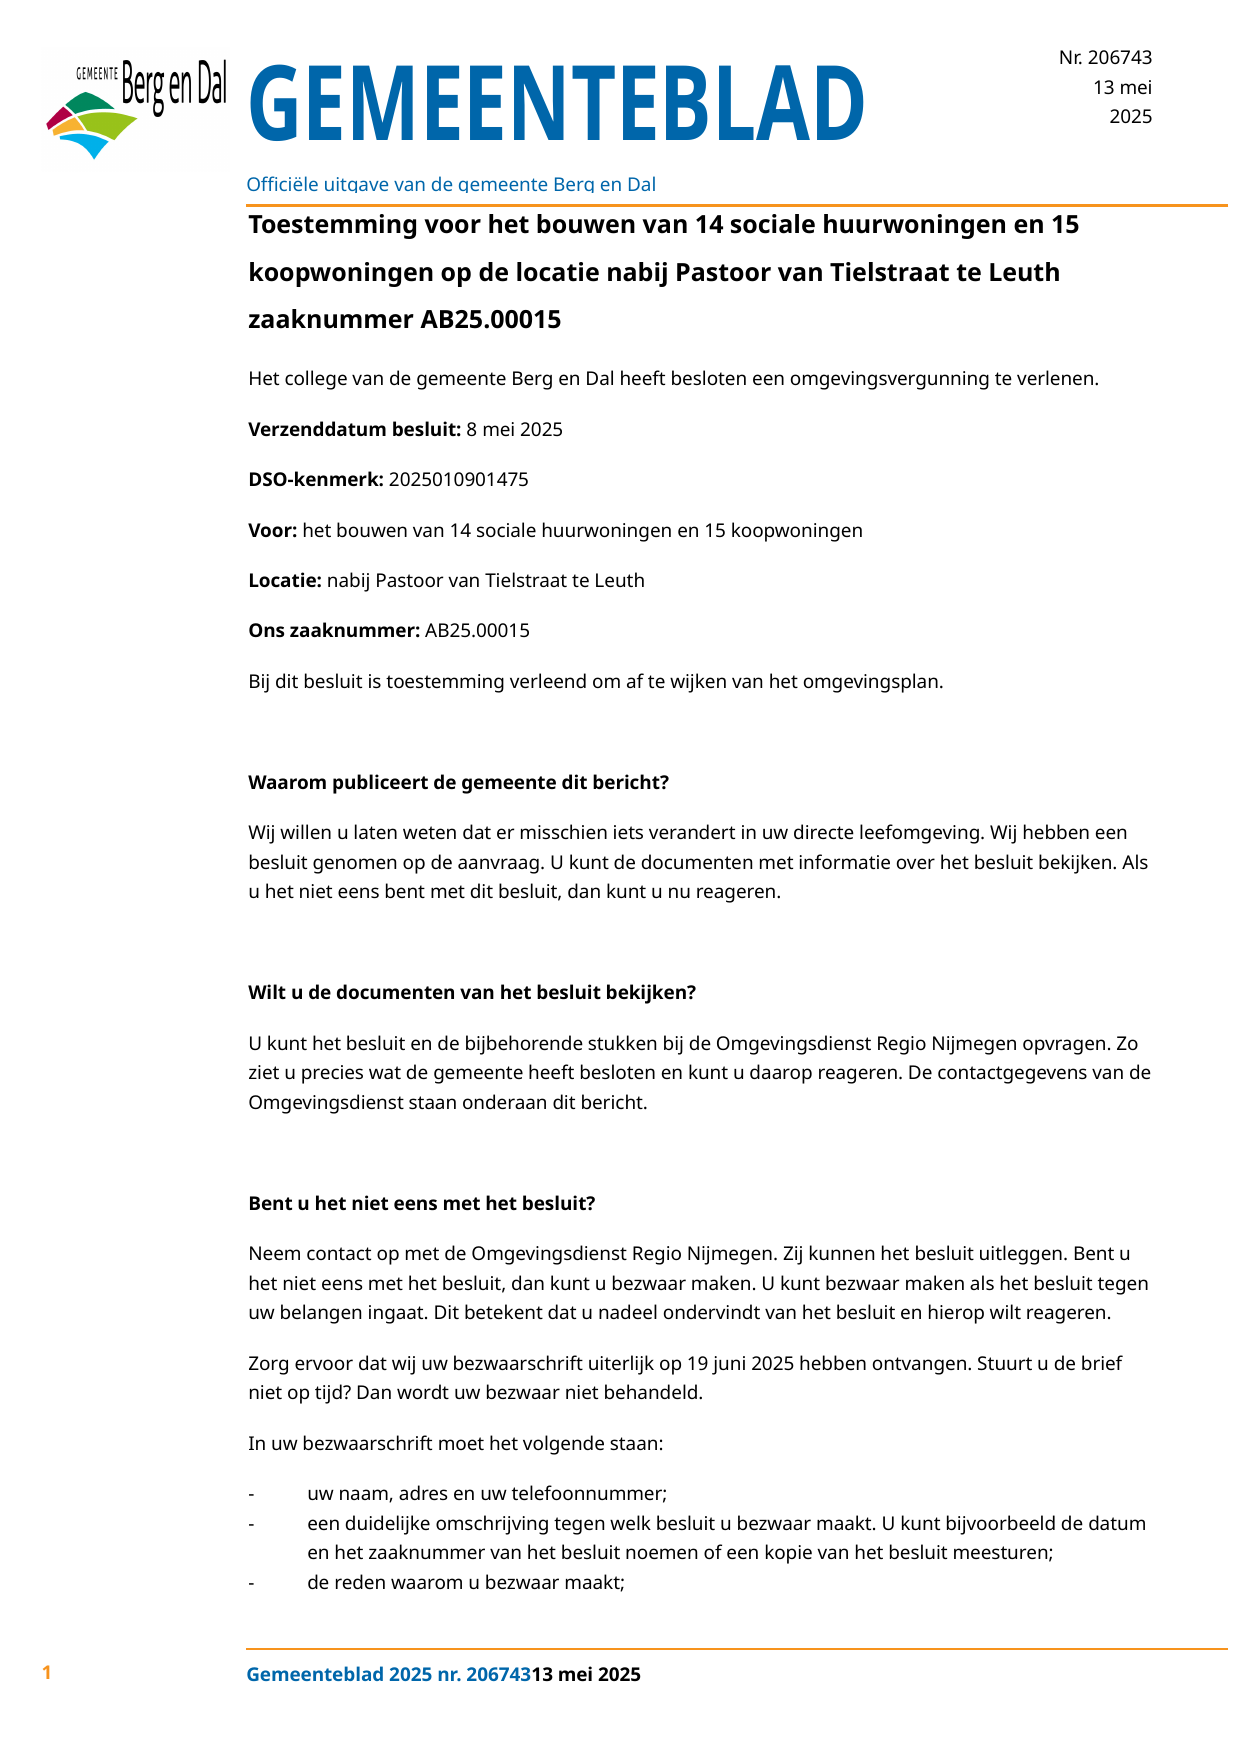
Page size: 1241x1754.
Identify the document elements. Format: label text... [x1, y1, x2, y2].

text Wilt u de documenten van het besluit bekijken? [248, 979, 1152, 1005]
list uw naam, adres en uw telefoonnummer; [248, 1480, 1152, 1506]
text Toestemming voor het bouwen van 14 sociale huurwoningen en 15 koopwoningen op de locatie nabij Pastoor van Tielstraat te Leuth zaaknummer AB25.00015 [248, 207, 1152, 336]
text U kunt het besluit en de bijbehorende stukken bij de Omgevingsdienst Regio Nijmegen opvragen. Zo ziet u precies wat de gemeente heeft besloten en kunt u daarop reageren. De contactgegevens van de Omgevingsdienst staan onderaan dit bericht. [248, 1030, 1152, 1114]
list een duidelijke omschrijving tegen welk besluit u bezwaar maakt. U kunt bijvoorbeeld de datum en het zaaknummer van het besluit noemen of een kopie van het besluit meesturen; [248, 1510, 1152, 1565]
text Waarom publiceert de gemeente dit bericht? [248, 769, 1152, 794]
text In uw bezwaarschrift moet het volgende staan: [248, 1430, 1152, 1455]
text Ons zaaknummer: AB25.00015 [248, 618, 1152, 643]
picture [41, 47, 231, 172]
text Het college van de gemeente Berg en Dal heeft besloten een omgevingsvergunning te verlenen. [248, 366, 1152, 391]
text Neem contact op met de Omgevingsdienst Regio Nijmegen. Zij kunnen het besluit uitleggen. Bent u het niet eens met het besluit, dan kunt u bezwaar maken. U kunt bezwaar maken als het besluit tegen uw belangen ingaat. Dit betekent dat u nadeel ondervindt van het besluit en hierop wilt reageren. [248, 1240, 1152, 1325]
text Locatie: nabij Pastoor van Tielstraat te Leuth [248, 567, 1152, 593]
text Bij dit besluit is toestemming verleend om af te wijken van het omgevingsplan. [248, 668, 1152, 694]
text Wij willen u laten weten dat er misschien iets verandert in uw directe leefomgeving. Wij hebben een besluit genomen op de aanvraag. U kunt de documenten met informatie over het besluit bekijken. Als u het niet eens bent met dit besluit, dan kunt u nu reageren. [248, 819, 1152, 904]
text Verzenddatum besluit: 8 mei 2025 [248, 416, 1152, 442]
text Voor: het bouwen van 14 sociale huurwoningen en 15 koopwoningen [248, 517, 1152, 542]
list de reden waarom u bezwaar maakt; [248, 1569, 1152, 1594]
text DSO-kenmerk: 2025010901475 [248, 466, 1152, 492]
text Bent u het niet eens met het besluit? [248, 1190, 1152, 1215]
text Zorg ervoor dat wij uw bezwaarschrift uiterlijk op 19 juni 2025 hebben ontvangen. Stuurt u de brief niet op tijd? Dan wordt uw bezwaar niet behandeld. [248, 1350, 1152, 1405]
